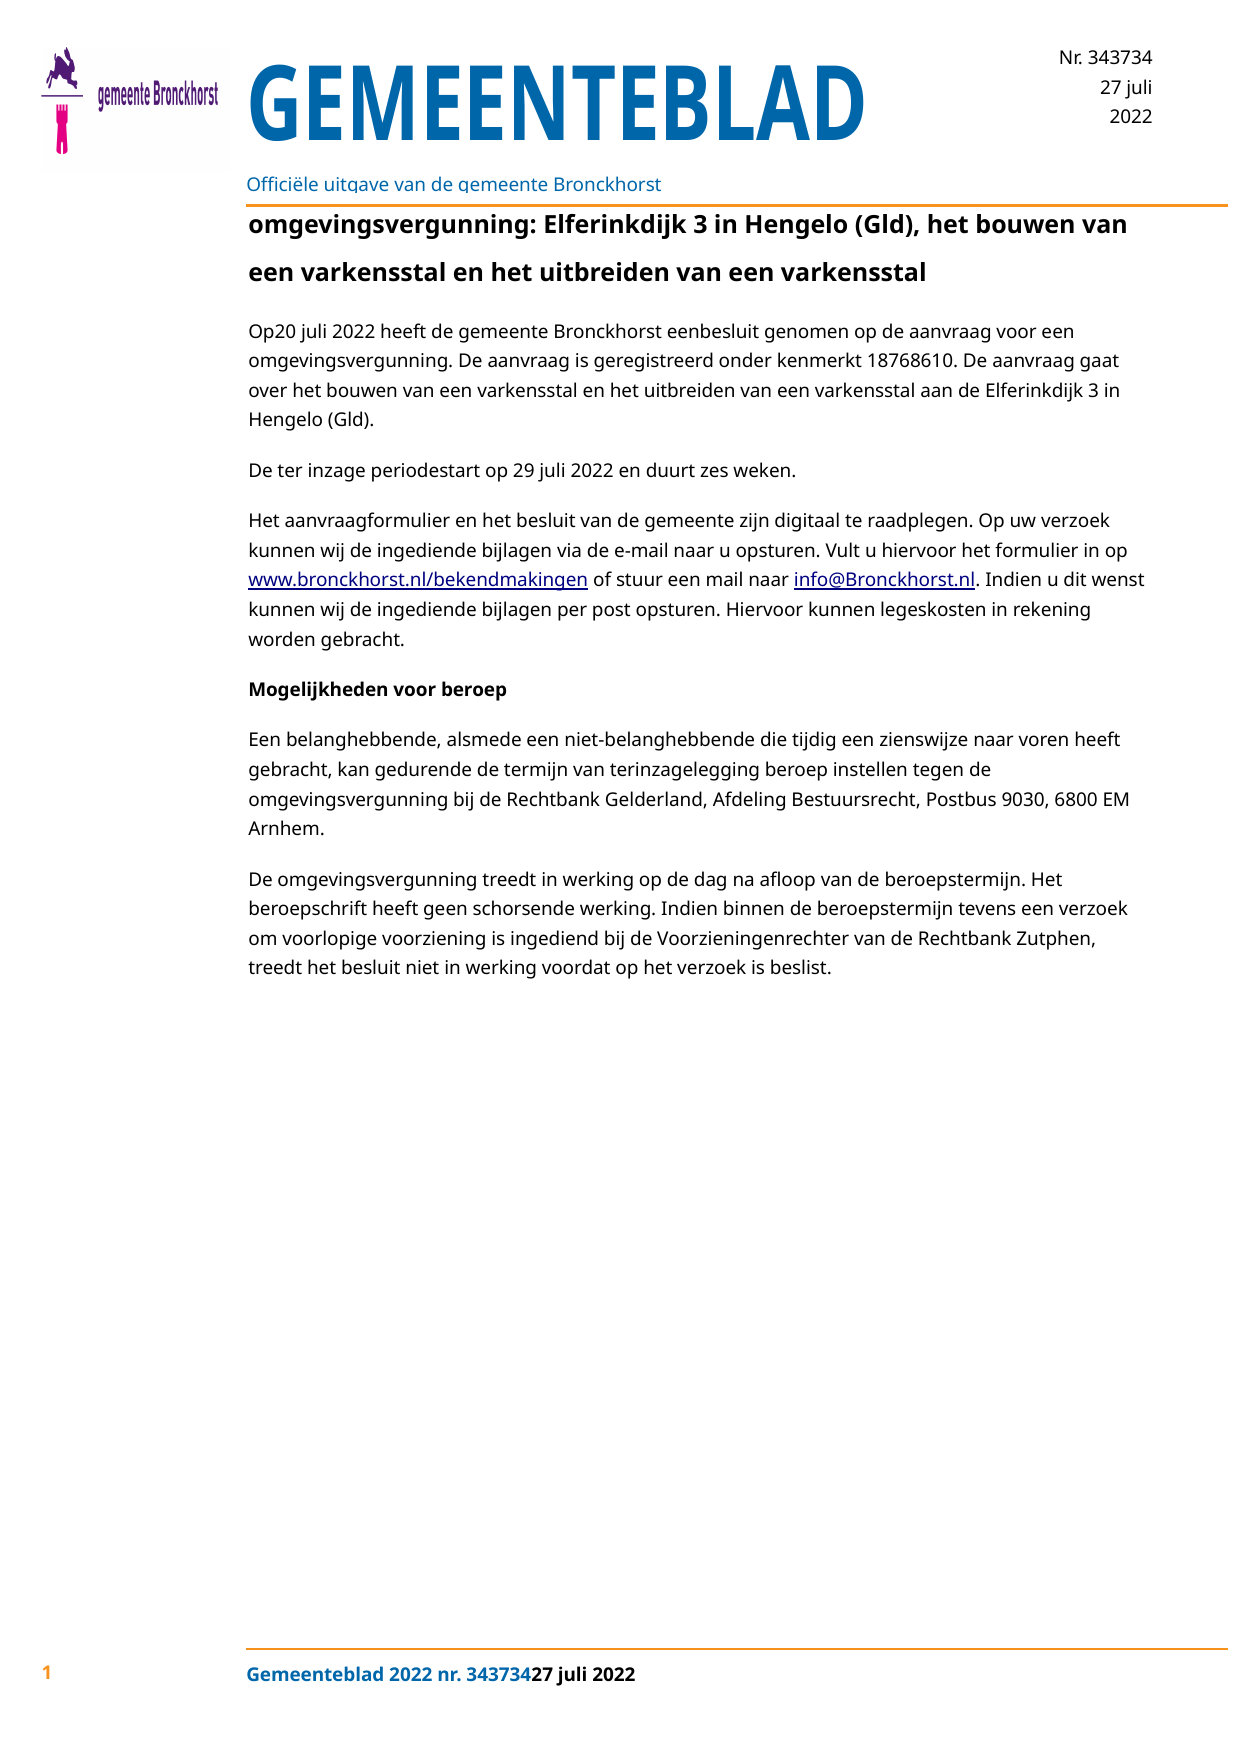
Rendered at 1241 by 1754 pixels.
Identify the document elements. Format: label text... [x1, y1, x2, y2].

text De ter inzage periodestart op 29 juli 2022 en duurt zes weken. [248, 457, 1152, 483]
text omgevingsvergunning: Elferinkdijk 3 in Hengelo (Gld), het bouwen van een varkensstal en het uitbreiden van een varkensstal [248, 207, 1152, 288]
text De omgevingsvergunning treedt in werking op de dag na afloop van de beroepstermijn. Het beroepschrift heeft geen schorsende werking. Indien binnen de beroepstermijn tevens een verzoek om voorlopige voorziening is ingediend bij de Voorzieningenrechter van de Rechtbank Zutphen, treedt het besluit niet in werking voordat op het verzoek is beslist. [248, 866, 1152, 980]
text Een belanghebbende, alsmede een niet-belanghebbende die tijdig een zienswijze naar voren heeft gebracht, kan gedurende de termijn van terinzagelegging beroep instellen tegen de omgevingsvergunning bij de Rechtbank Gelderland, Afdeling Bestuursrecht, Postbus 9030, 6800 EM Arnhem. [248, 727, 1152, 841]
picture [41, 47, 231, 172]
text Op20 juli 2022 heeft de gemeente Bronckhorst eenbesluit genomen op de aanvraag voor een omgevingsvergunning. De aanvraag is geregistreerd onder kenmerkt 18768610. De aanvraag gaat over het bouwen van een varkensstal en het uitbreiden van een varkensstal aan de Elferinkdijk 3 in Hengelo (Gld). [248, 318, 1152, 432]
text Mogelijkheden voor beroep [248, 676, 1152, 702]
text Het aanvraagformulier en het besluit van de gemeente zijn digitaal te raadplegen. Op uw verzoek kunnen wij de ingediende bijlagen via de e-mail naar u opsturen. Vult u hiervoor het formulier in op www.bronckhorst.nl/bekendmakingen of stuur een mail naar info@Bronckhorst.nl. Indien u dit wenst kunnen wij de ingediende bijlagen per post opsturen. Hiervoor kunnen legeskosten in rekening worden gebracht. [248, 507, 1152, 652]
